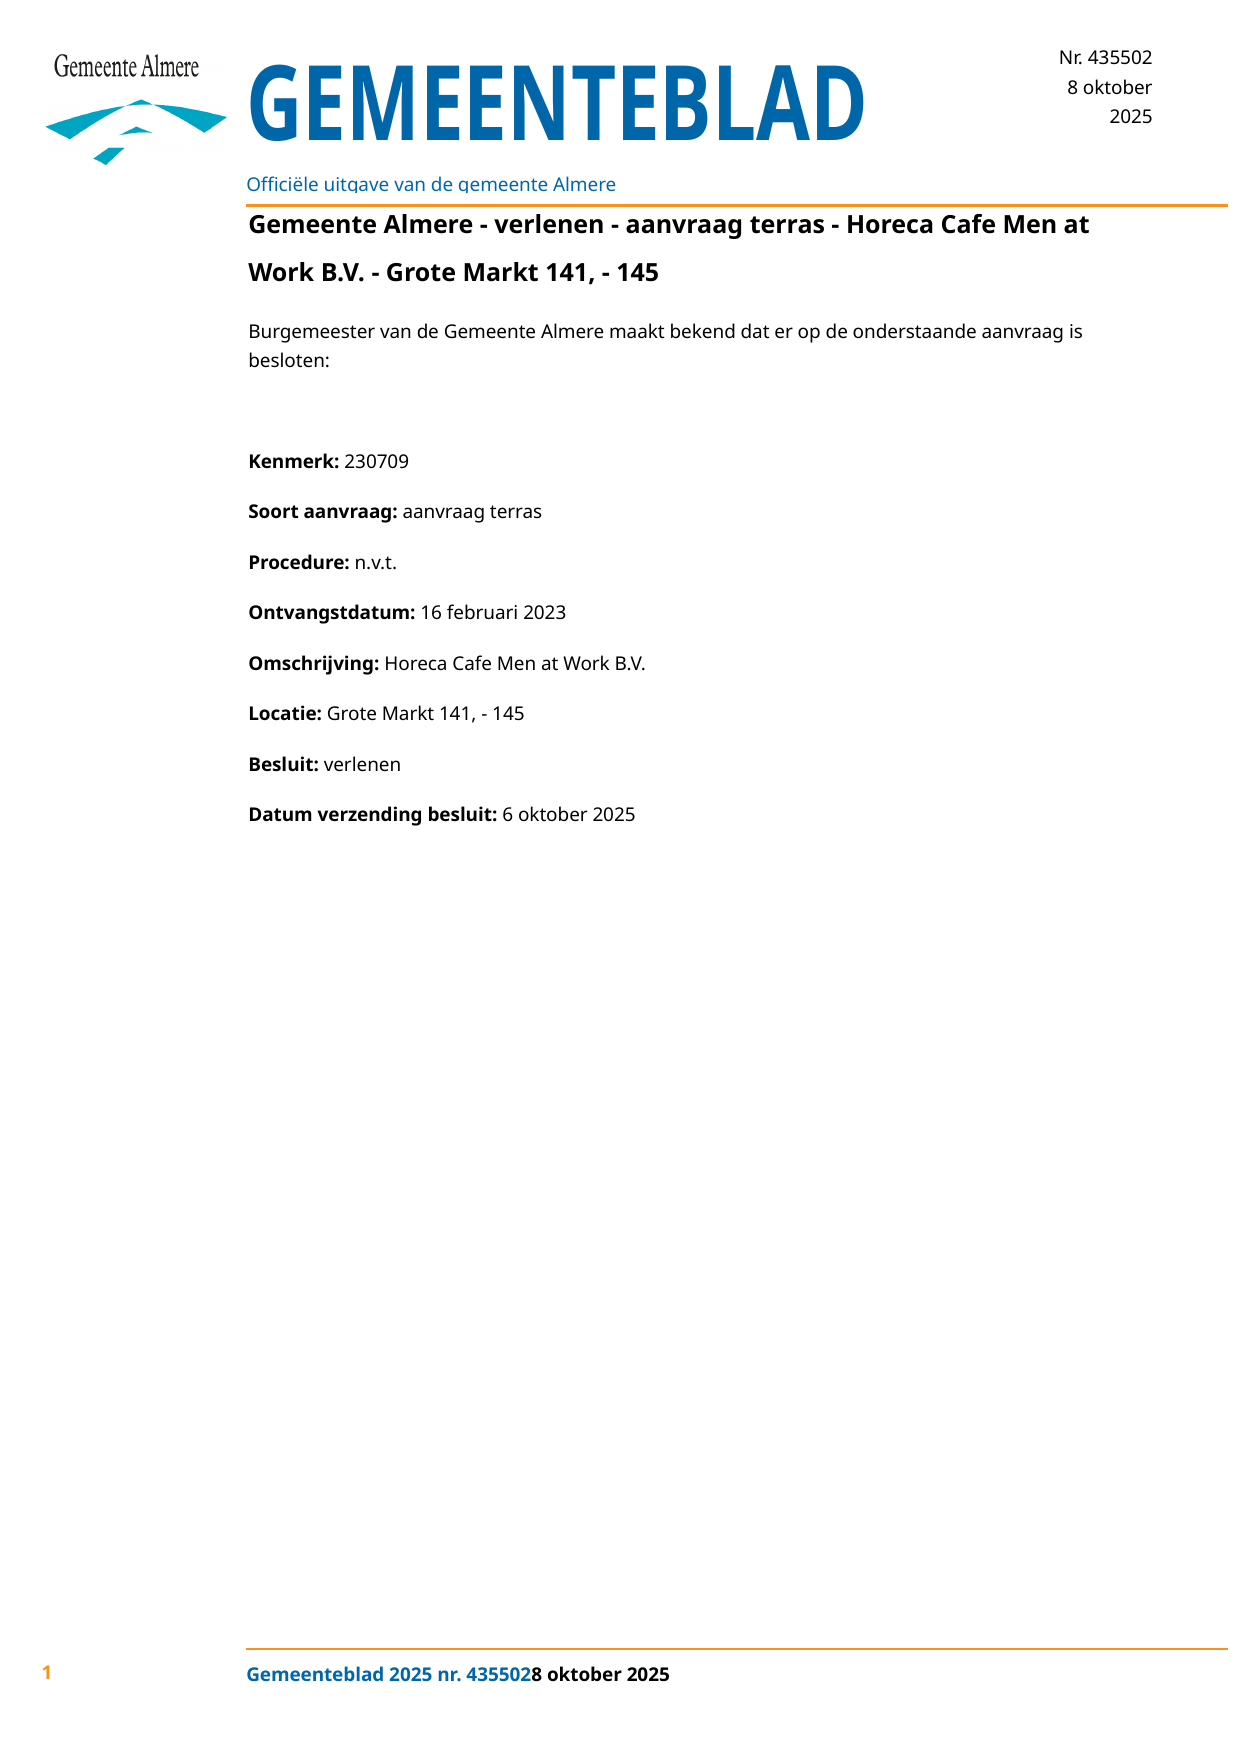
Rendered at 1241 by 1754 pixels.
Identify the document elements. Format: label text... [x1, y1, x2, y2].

text Soort aanvraag: aanvraag terras [248, 499, 1152, 524]
text Kenmerk: 230709 [248, 448, 1152, 474]
text Datum verzending besluit: 6 oktober 2025 [248, 801, 1152, 827]
text Burgemeester van de Gemeente Almere maakt bekend dat er op de onderstaande aanvraag is besloten: [248, 318, 1152, 373]
picture [41, 47, 231, 172]
text Gemeente Almere - verlenen - aanvraag terras - Horeca Cafe Men at Work B.V. - Grote Markt 141, - 145 [248, 207, 1152, 288]
text Ontvangstdatum: 16 februari 2023 [248, 599, 1152, 625]
text Besluit: verlenen [248, 751, 1152, 777]
text Procedure: n.v.t. [248, 549, 1152, 575]
text Omschrijving: Horeca Cafe Men at Work B.V. [248, 650, 1152, 676]
text Locatie: Grote Markt 141, - 145 [248, 700, 1152, 726]
